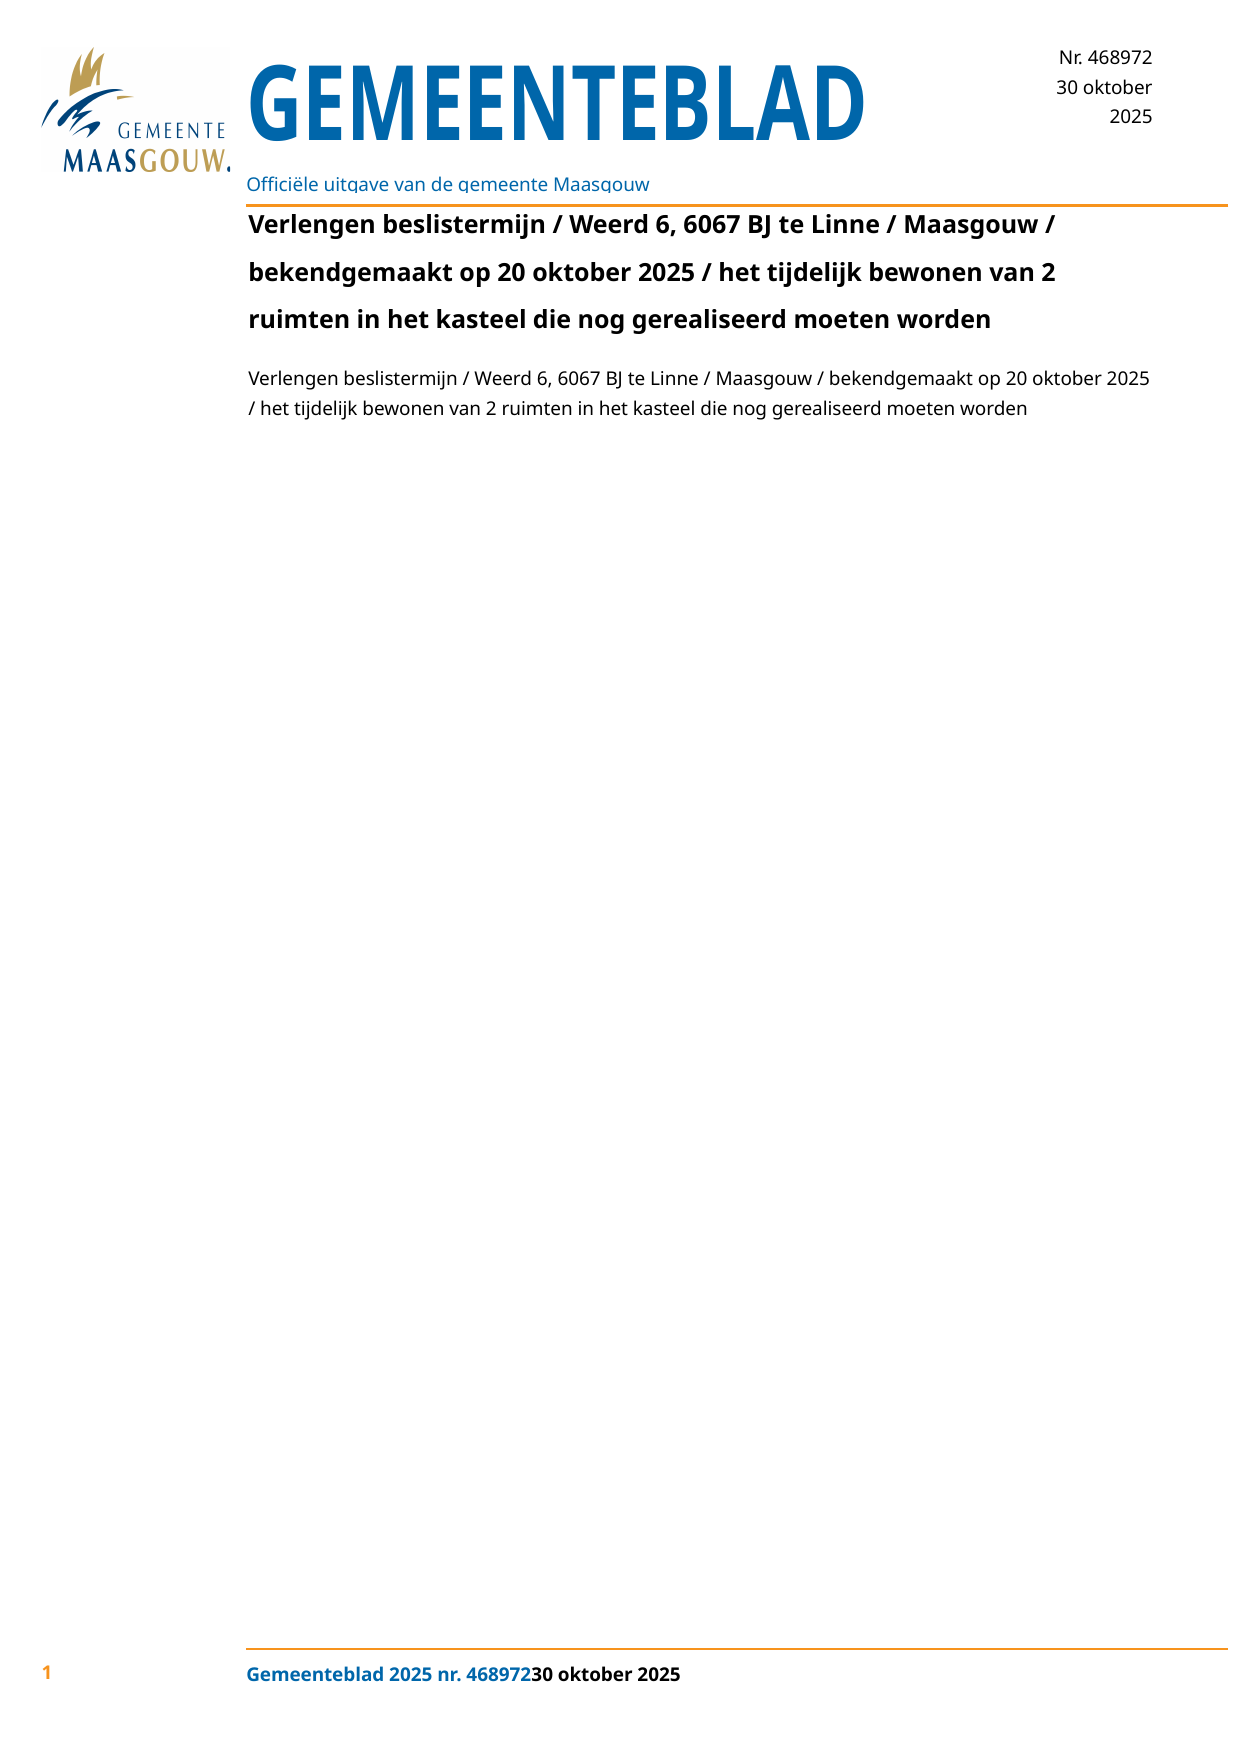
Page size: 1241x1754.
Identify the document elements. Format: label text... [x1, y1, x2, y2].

picture [41, 47, 231, 172]
text Verlengen beslistermijn / Weerd 6, 6067 BJ te Linne / Maasgouw / bekendgemaakt op 20 oktober 2025 / het tijdelijk bewonen van 2 ruimten in het kasteel die nog gerealiseerd moeten worden [248, 207, 1152, 336]
text Verlengen beslistermijn / Weerd 6, 6067 BJ te Linne / Maasgouw / bekendgemaakt op 20 oktober 2025 / het tijdelijk bewonen van 2 ruimten in het kasteel die nog gerealiseerd moeten worden [248, 366, 1152, 421]
